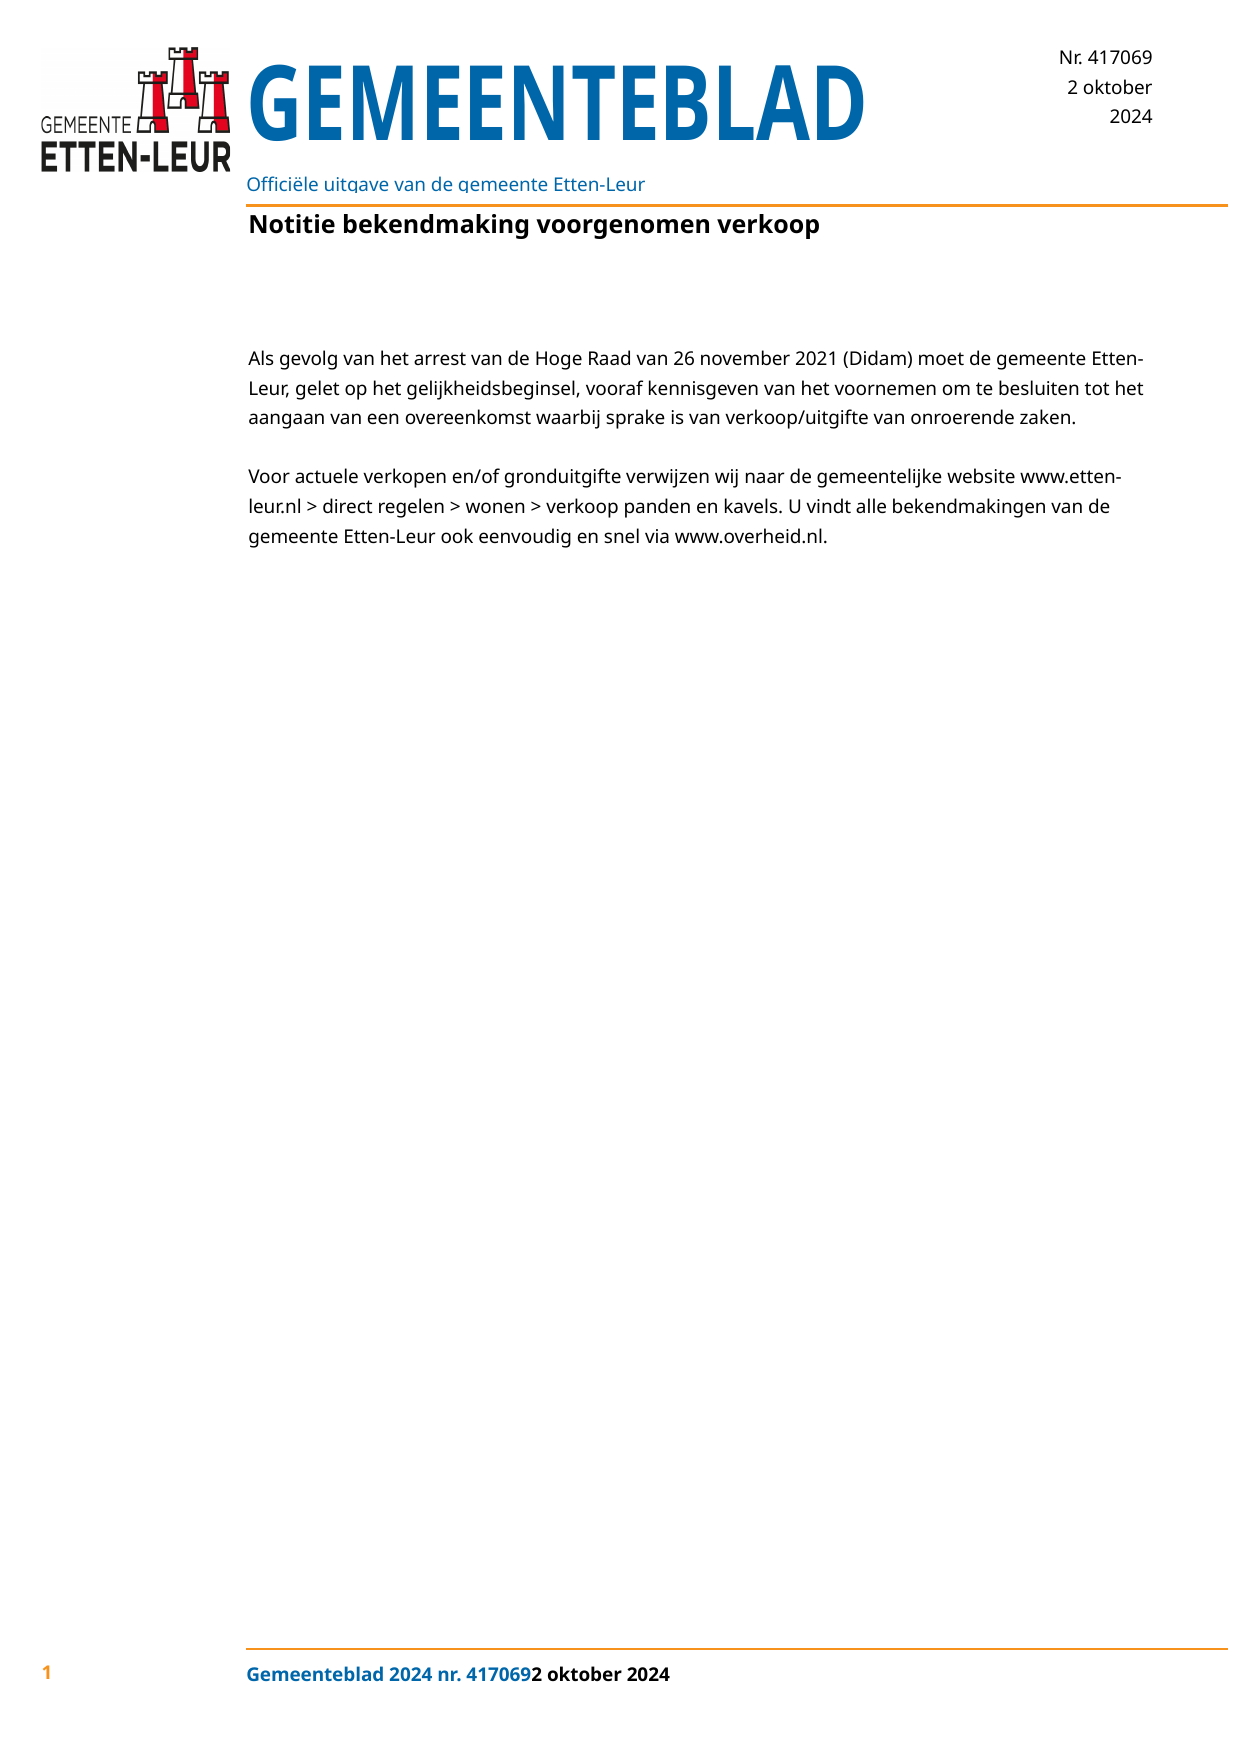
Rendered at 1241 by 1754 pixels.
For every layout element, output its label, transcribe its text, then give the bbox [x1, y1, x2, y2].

text Voor actuele verkopen en/of gronduitgifte verwijzen wij naar de gemeentelijke website www.etten-leur.nl > direct regelen > wonen > verkoop panden en kavels. U vindt alle bekendmakingen van de gemeente Etten-Leur ook eenvoudig en snel via www.overheid.nl. [248, 464, 1152, 548]
picture [41, 47, 231, 172]
text Notitie bekendmaking voorgenomen verkoop [248, 207, 1152, 241]
text Als gevolg van het arrest van de Hoge Raad van 26 november 2021 (Didam) moet de gemeente Etten-Leur, gelet op het gelijkheidsbeginsel, vooraf kennisgeven van het voornemen om te besluiten tot het aangaan van een overeenkomst waarbij sprake is van verkoop/uitgifte van onroerende zaken. [248, 345, 1152, 430]
